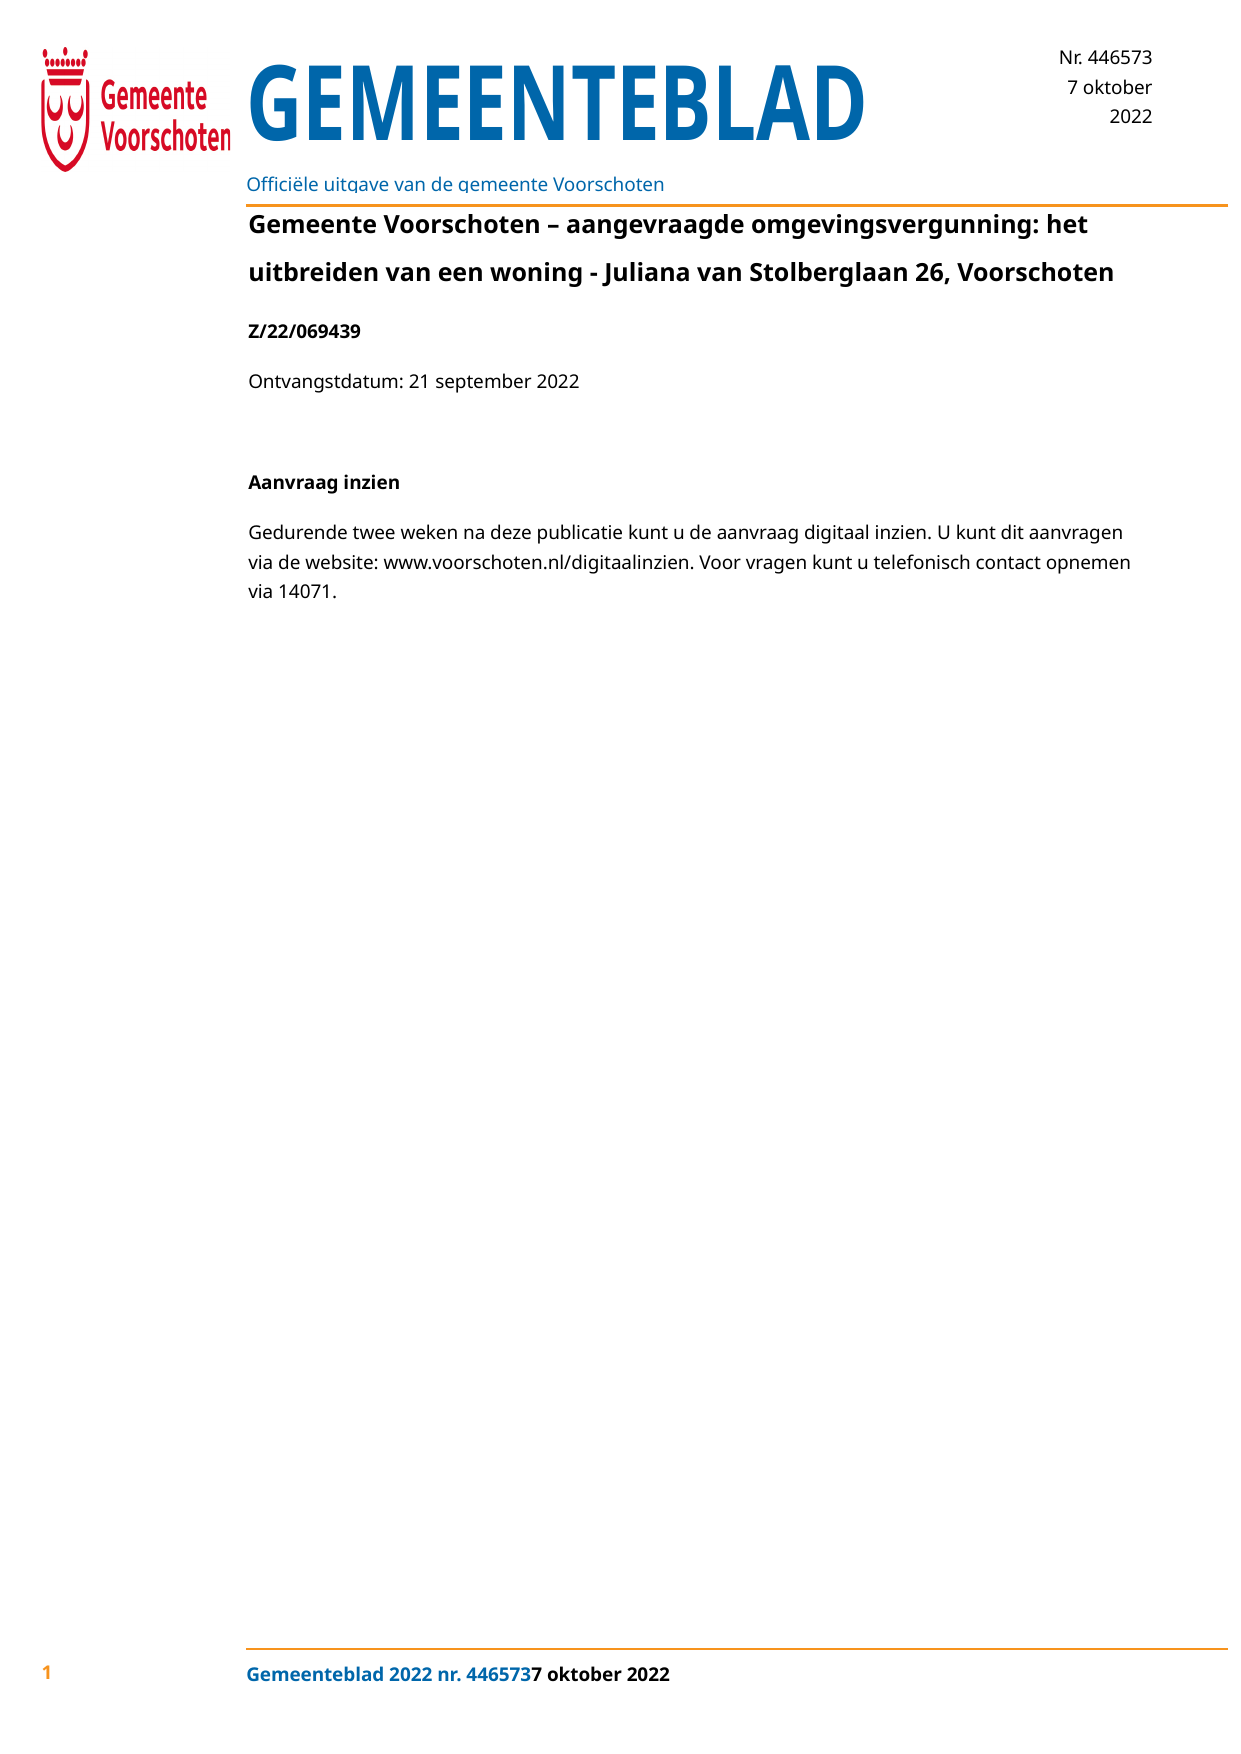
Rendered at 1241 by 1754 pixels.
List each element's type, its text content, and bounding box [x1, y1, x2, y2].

picture [41, 47, 231, 172]
text Gemeente Voorschoten – aangevraagde omgevingsvergunning: het uitbreiden van een woning - Juliana van Stolberglaan 26, Voorschoten [248, 207, 1152, 288]
text Gedurende twee weken na deze publicatie kunt u de aanvraag digitaal inzien. U kunt dit aanvragen via de website: www.voorschoten.nl/digitaalinzien. Voor vragen kunt u telefonisch contact opnemen via 14071. [248, 519, 1152, 604]
text Ontvangstdatum: 21 september 2022 [248, 368, 1152, 394]
text Aanvraag inzien [248, 469, 1152, 495]
text Z/22/069439 [248, 318, 1152, 344]
